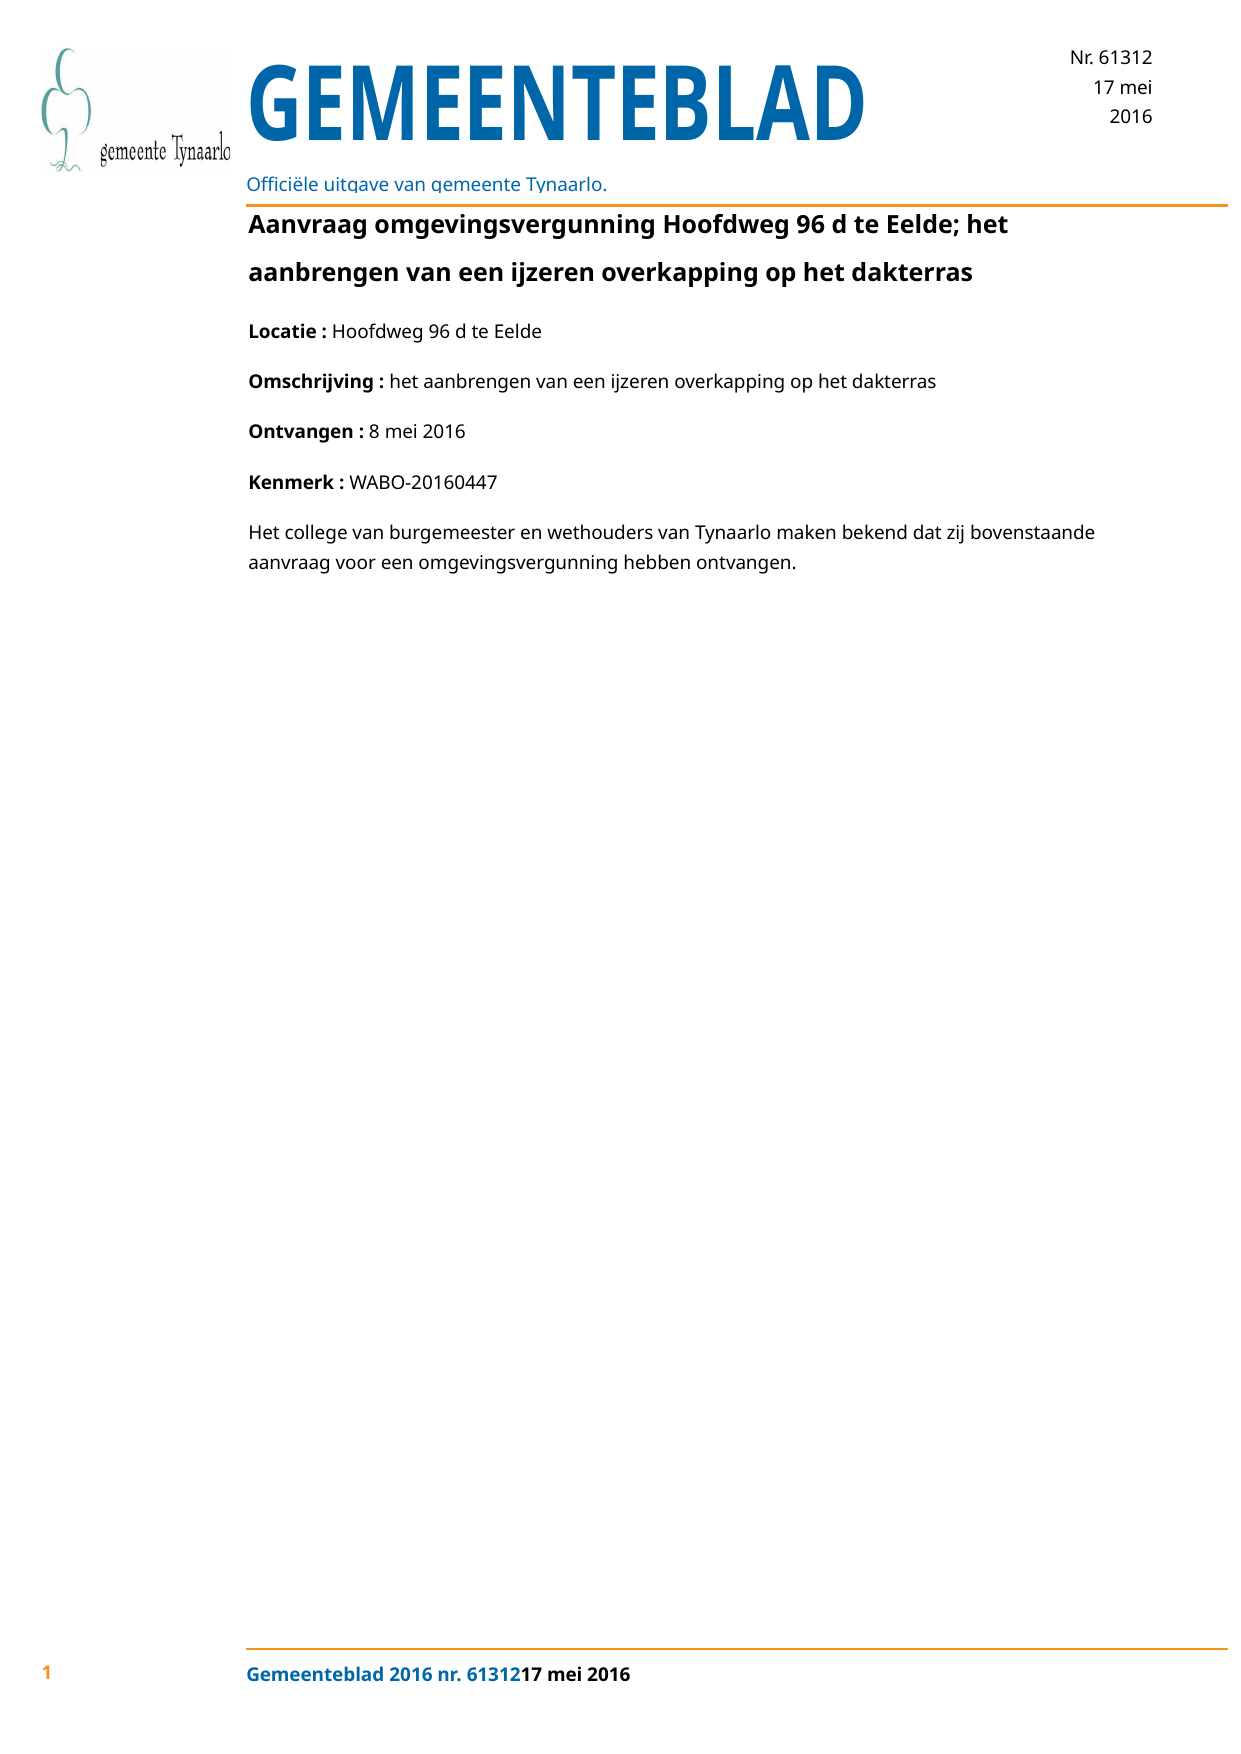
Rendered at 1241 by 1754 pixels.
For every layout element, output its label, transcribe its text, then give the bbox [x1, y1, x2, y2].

text Omschrijving : het aanbrengen van een ijzeren overkapping op het dakterras [248, 368, 1152, 394]
text Ontvangen : 8 mei 2016 [248, 419, 1152, 444]
text Het college van burgemeester en wethouders van Tynaarlo maken bekend dat zij bovenstaande aanvraag voor een omgevingsvergunning hebben ontvangen. [248, 519, 1152, 575]
picture [41, 47, 231, 172]
text Aanvraag omgevingsvergunning Hoofdweg 96 d te Eelde; het aanbrengen van een ijzeren overkapping op het dakterras [248, 207, 1152, 288]
text Locatie : Hoofdweg 96 d te Eelde [248, 318, 1152, 344]
text Kenmerk : WABO-20160447 [248, 469, 1152, 495]
